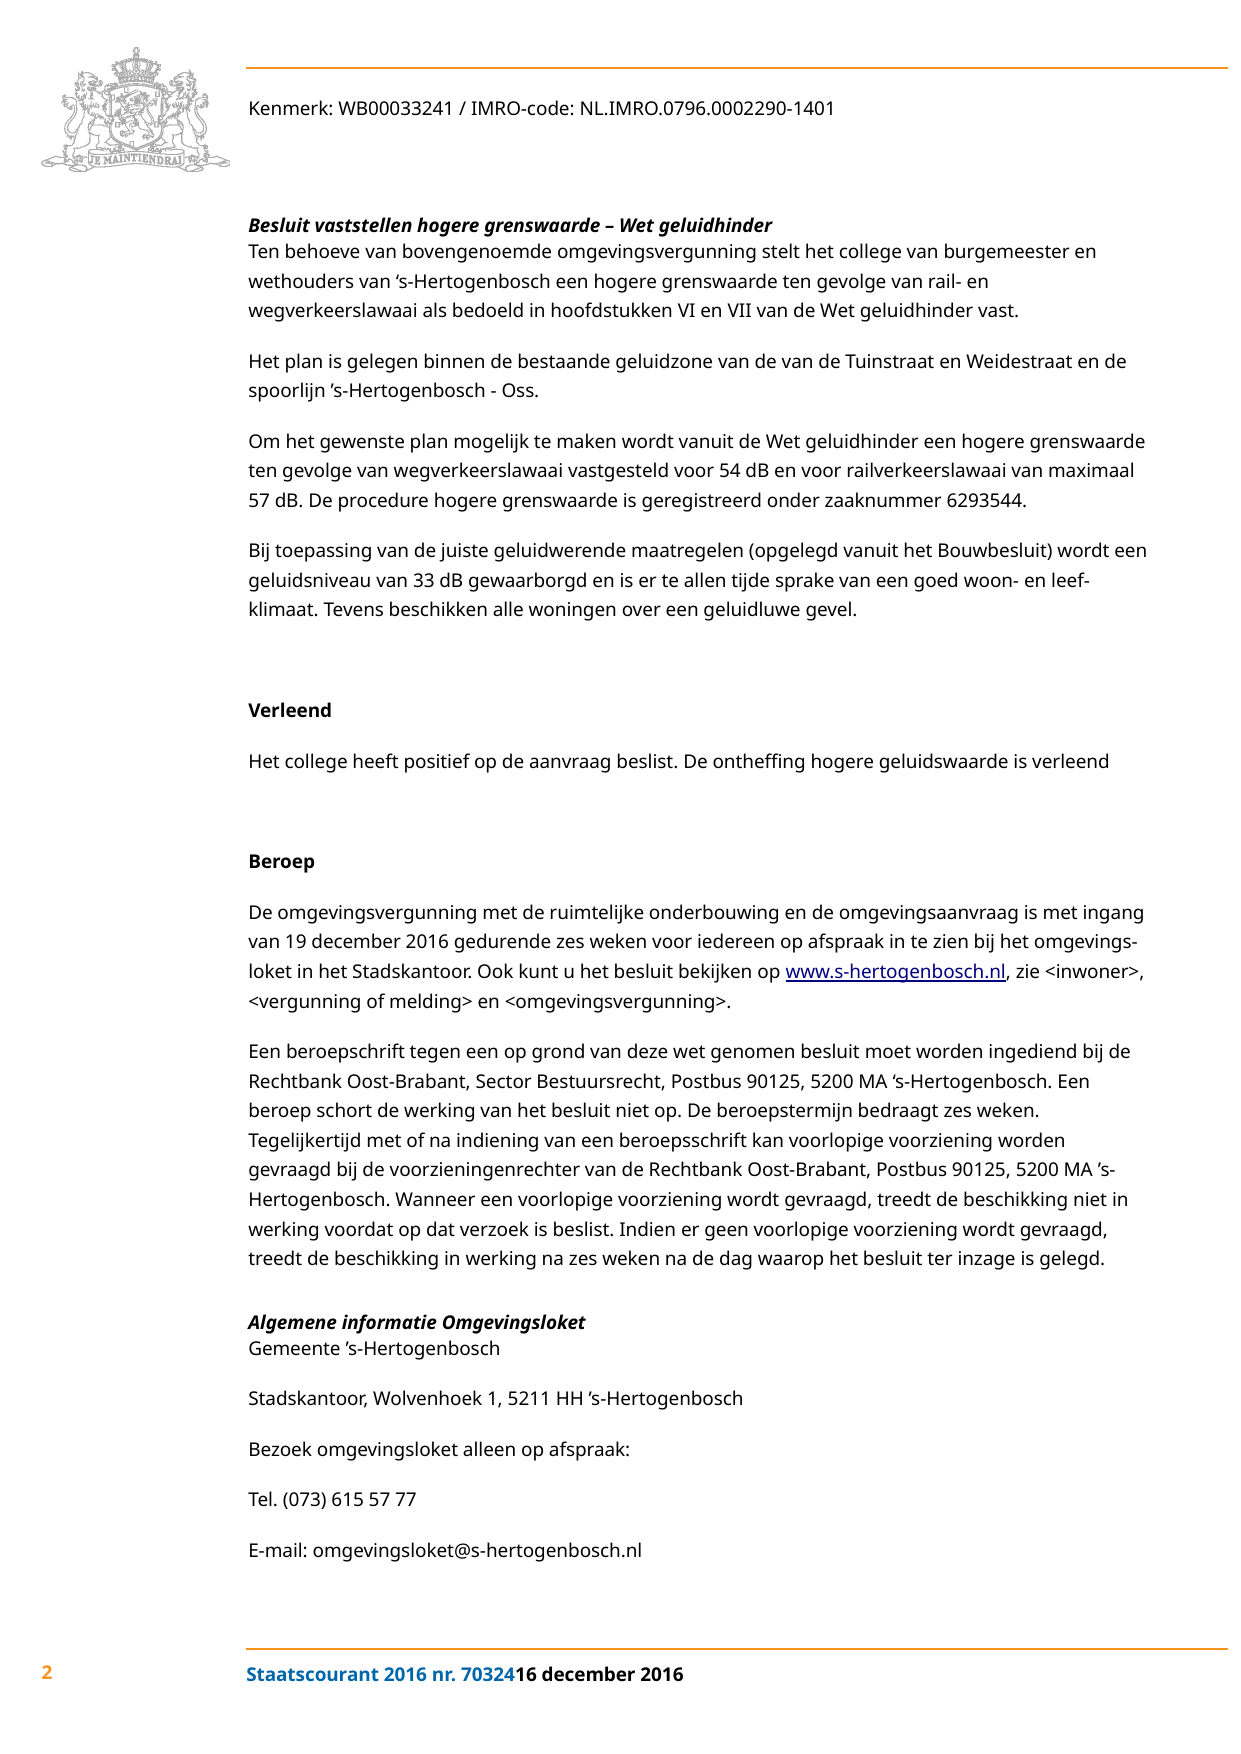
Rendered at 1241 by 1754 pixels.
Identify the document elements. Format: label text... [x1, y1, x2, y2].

text Om het gewenste plan mogelijk te maken wordt vanuit de Wet geluidhinder een hogere grenswaarde ten gevolge van wegverkeerslawaai vastgesteld voor 54 dB en voor railverkeerslawaai van maximaal 57 dB. De procedure hogere grenswaarde is geregistreerd onder zaaknummer 6293544. [248, 428, 1152, 513]
text Bezoek omgevingsloket alleen op afspraak: [248, 1436, 1152, 1462]
text Algemene informatie Omgevingsloket [248, 1309, 1152, 1335]
text Stadskantoor, Wolvenhoek 1, 5211 HH ’s-Hertogenbosch [248, 1386, 1152, 1411]
text E-mail: omgevingsloket@s-hertogenbosch.nl [248, 1537, 1152, 1562]
text Beroep [248, 849, 1152, 874]
text Bij toepassing van de juiste geluidwerende maatregelen (opgelegd vanuit het Bouwbesluit) wordt een geluidsniveau van 33 dB gewaarborgd en is er te allen tijde sprake van een goed woon- en leef-klimaat. Tevens beschikken alle woningen over een geluidluwe gevel. [248, 537, 1152, 622]
text Het plan is gelegen binnen de bestaande geluidzone van de van de Tuinstraat en Weidestraat en de spoorlijn ’s-Hertogenbosch - Oss. [248, 348, 1152, 403]
text Een beroepschrift tegen een op grond van deze wet genomen besluit moet worden ingediend bij de Rechtbank Oost-Brabant, Sector Bestuursrecht, Postbus 90125, 5200 MA ‘s-Hertogenbosch. Een beroep schort de werking van het besluit niet op. De beroepstermijn bedraagt zes weken. Tegelijkertijd met of na indiening van een beroepsschrift kan voorlopige voorziening worden gevraagd bij de voorzieningenrechter van de Rechtbank Oost-Brabant, Postbus 90125, 5200 MA ’s-Hertogenbosch. Wanneer een voorlopige voorziening wordt gevraagd, treedt de beschikking niet in werking voordat op dat verzoek is beslist. Indien er geen voorlopige voorziening wordt gevraagd, treedt de beschikking in werking na zes weken na de dag waarop het besluit ter inzage is gelegd. [248, 1038, 1152, 1271]
text Tel. (073) 615 57 77 [248, 1486, 1152, 1512]
text Het college heeft positief op de aanvraag beslist. De ontheffing hogere geluidswaarde is verleend [248, 748, 1152, 774]
picture [41, 47, 231, 172]
text Gemeente ’s-Hertogenbosch [248, 1335, 1152, 1361]
text De omgevingsvergunning met de ruimtelijke onderbouwing en de omgevingsaanvraag is met ingang van 19 december 2016 gedurende zes weken voor iedereen op afspraak in te zien bij het omgevings-loket in het Stadskantoor. Ook kunt u het besluit bekijken op www.s-hertogenbosch.nl, zie <inwoner>, <vergunning of melding> en <omgevingsvergunning>. [248, 899, 1152, 1014]
text Kenmerk: WB00033241 / IMRO-code: NL.IMRO.0796.0002290-1401 [248, 95, 1152, 121]
text Ten behoeve van bovengenoemde omgevingsvergunning stelt het college van burgemeester en wethouders van ‘s-Hertogenbosch een hogere grenswaarde ten gevolge van rail- en wegverkeerslawaai als bedoeld in hoofdstukken VI en VII van de Wet geluidhinder vast. [248, 238, 1152, 323]
text Besluit vaststellen hogere grenswaarde – Wet geluidhinder [248, 209, 1152, 238]
text Verleend [248, 697, 1152, 723]
